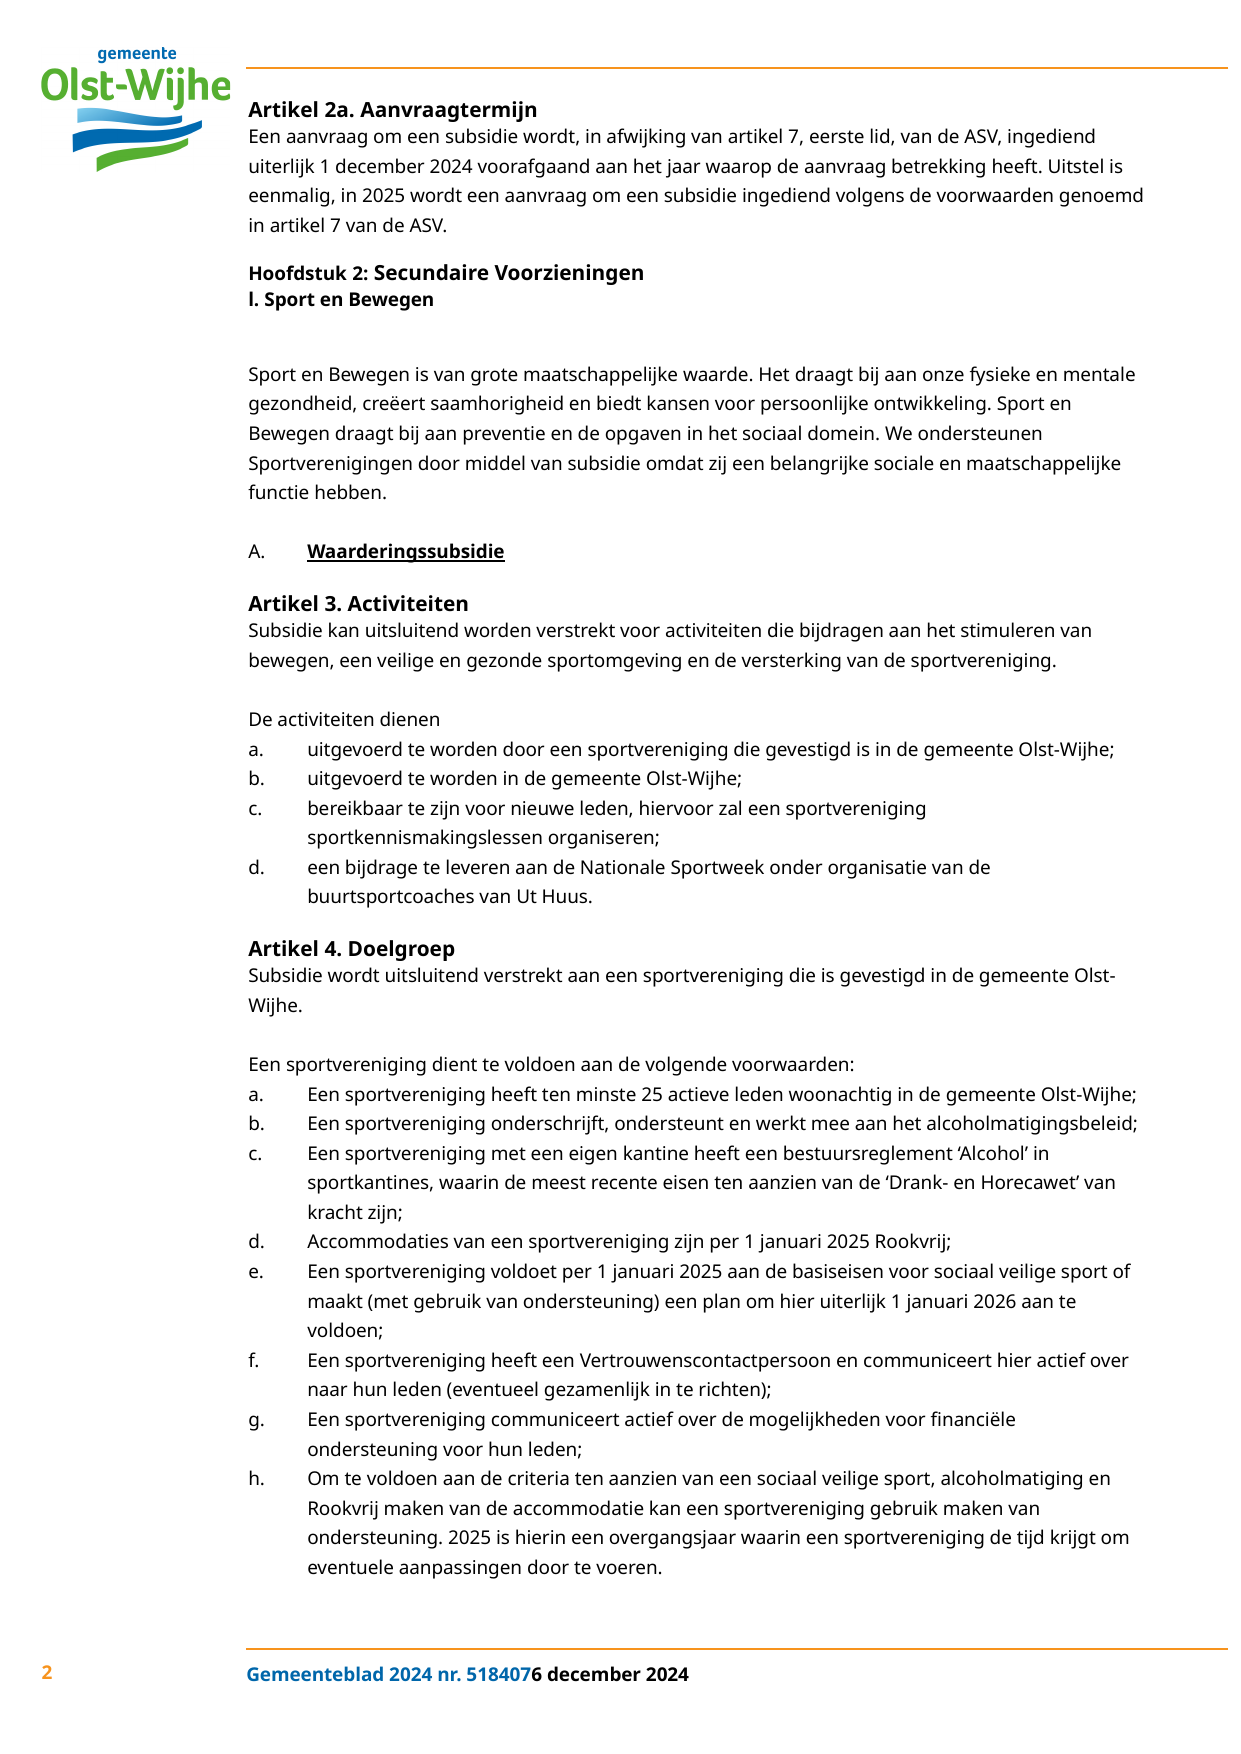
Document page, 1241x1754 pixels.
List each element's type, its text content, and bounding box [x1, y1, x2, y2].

text Subsidie kan uitsluitend worden verstrekt voor activiteiten die bijdragen aan het stimuleren van bewegen, een veilige en gezonde sportomgeving en de versterking van de sportvereniging. [248, 617, 1152, 673]
text Subsidie wordt uitsluitend verstrekt aan een sportvereniging die is gevestigd in de gemeente Olst-Wijhe. [248, 962, 1152, 1018]
text Een aanvraag om een subsidie wordt, in afwijking van artikel 7, eerste lid, van de ASV, ingediend uiterlijk 1 december 2024 voorafgaand aan het jaar waarop de aanvraag betrekking heeft. Uitstel is eenmalig, in 2025 wordt een aanvraag om een subsidie ingediend volgens de voorwaarden genoemd in artikel 7 van de ASV. [248, 123, 1152, 238]
list Een sportvereniging communiceert actief over de mogelijkheden voor financiële ondersteuning voor hun leden; [248, 1406, 1152, 1462]
list Waarderingssubsidie [248, 538, 1152, 564]
list uitgevoerd te worden in de gemeente Olst-Wijhe; [248, 765, 1152, 791]
text l. Sport en Bewegen [248, 286, 1152, 312]
list bereikbaar te zijn voor nieuwe leden, hiervoor zal een sportvereniging sportkennismakingslessen organiseren; [248, 795, 1152, 850]
text Hoofdstuk 2: Secundaire Voorzieningen [248, 258, 1152, 286]
text Artikel 3. Activiteiten [248, 589, 1152, 617]
text Een sportvereniging dient te voldoen aan de volgende voorwaarden: [248, 1051, 1152, 1077]
list Een sportvereniging met een eigen kantine heeft een bestuursreglement ‘Alcohol’ in sportkantines, waarin de meest recente eisen ten aanzien van de ‘Drank- en Horecawet’ van kracht zijn; [248, 1140, 1152, 1225]
list Een sportvereniging heeft ten minste 25 actieve leden woonachtig in de gemeente Olst-Wijhe; [248, 1081, 1152, 1107]
picture [41, 47, 231, 172]
text Artikel 4. Doelgroep [248, 934, 1152, 962]
list Een sportvereniging voldoet per 1 januari 2025 aan de basiseisen voor sociaal veilige sport of maakt (met gebruik van ondersteuning) een plan om hier uiterlijk 1 januari 2026 aan te voldoen; [248, 1258, 1152, 1343]
list Accommodaties van een sportvereniging zijn per 1 januari 2025 Rookvrij; [248, 1229, 1152, 1254]
list Om te voldoen aan de criteria ten aanzien van een sociaal veilige sport, alcoholmatiging en Rookvrij maken van de accommodatie kan een sportvereniging gebruik maken van ondersteuning. 2025 is hierin een overgangsjaar waarin een sportvereniging de tijd krijgt om eventuele aanpassingen door te voeren. [248, 1465, 1152, 1580]
list een bijdrage te leveren aan de Nationale Sportweek onder organisatie van de buurtsportcoaches van Ut Huus. [248, 854, 1152, 909]
text De activiteiten dienen [248, 706, 1152, 732]
text Sport en Bewegen is van grote maatschappelijke waarde. Het draagt bij aan onze fysieke en mentale gezondheid, creëert saamhorigheid en biedt kansen voor persoonlijke ontwikkeling. Sport en Bewegen draagt bij aan preventie en de opgaven in het sociaal domein. We ondersteunen Sportverenigingen door middel van subsidie omdat zij een belangrijke sociale en maatschappelijke functie hebben. [248, 361, 1152, 505]
list Een sportvereniging heeft een Vertrouwenscontactpersoon en communiceert hier actief over naar hun leden (eventueel gezamenlijk in te richten); [248, 1347, 1152, 1402]
list uitgevoerd te worden door een sportvereniging die gevestigd is in de gemeente Olst-Wijhe; [248, 736, 1152, 761]
text Artikel 2a. Aanvraagtermijn [248, 95, 1152, 123]
list Een sportvereniging onderschrijft, ondersteunt en werkt mee aan het alcoholmatigingsbeleid; [248, 1110, 1152, 1136]
